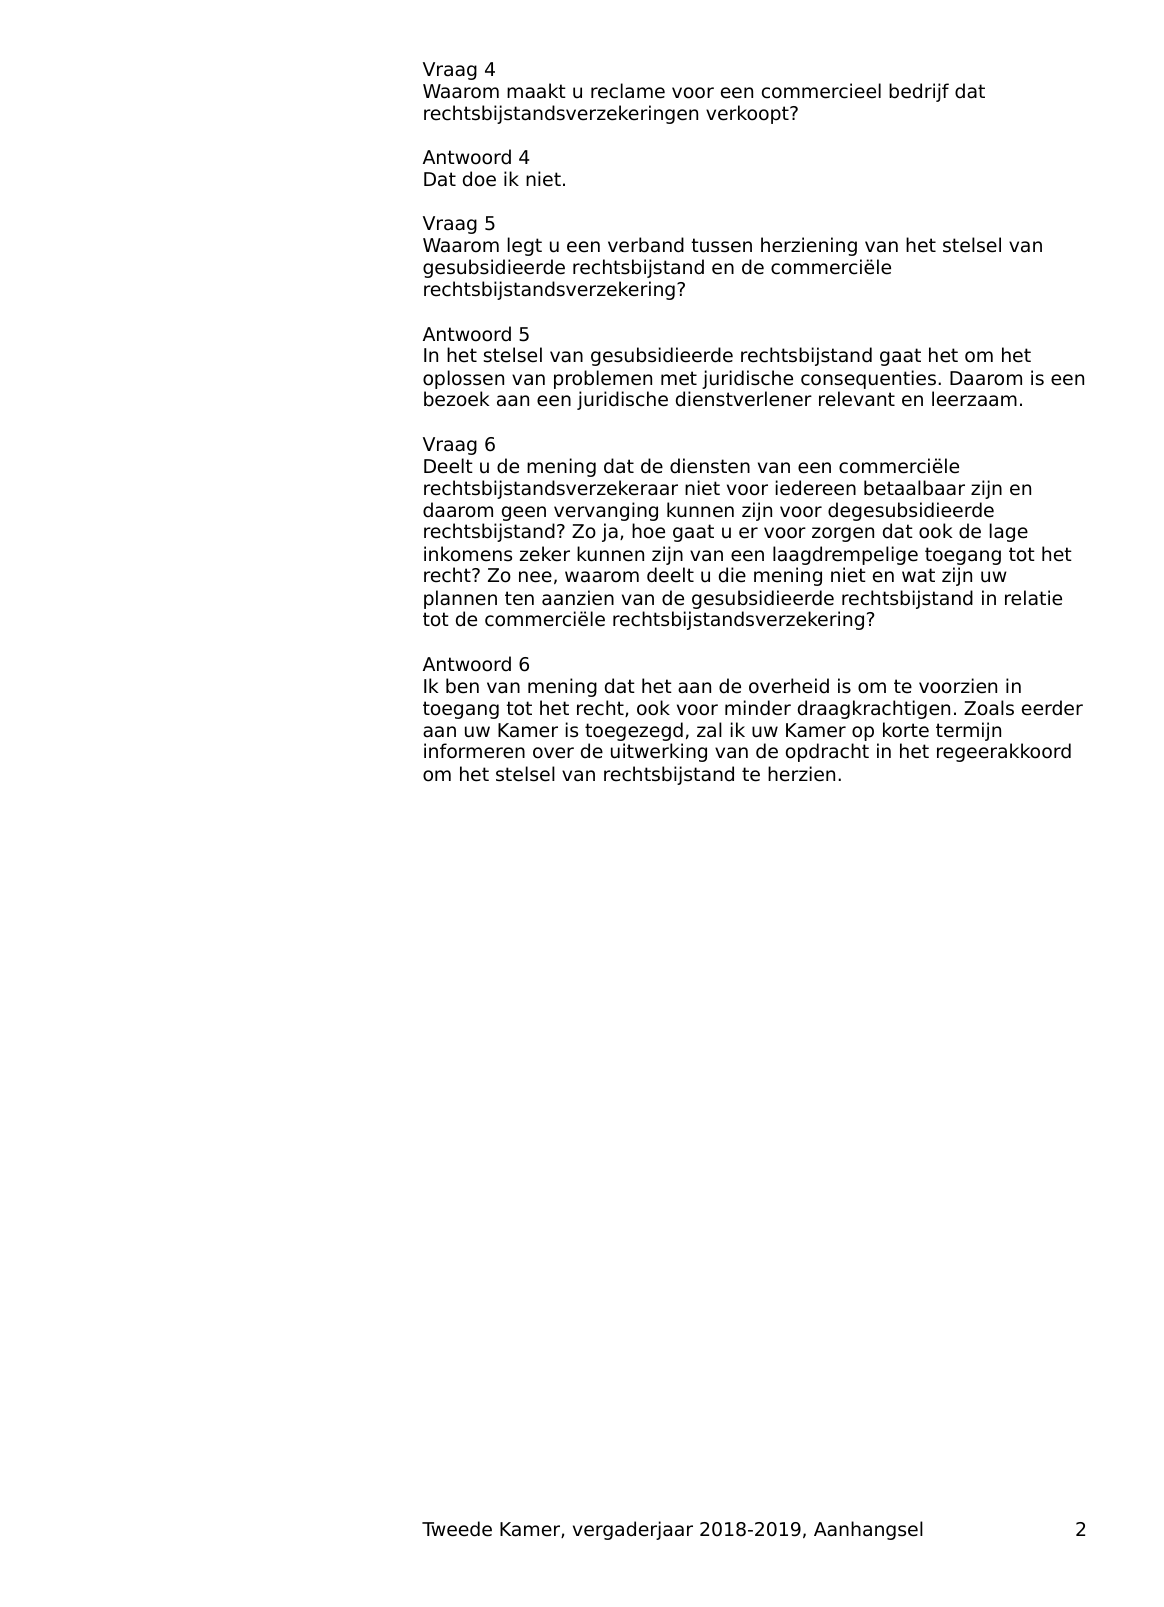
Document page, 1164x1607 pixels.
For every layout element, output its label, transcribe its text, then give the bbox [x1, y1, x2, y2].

text In het stelsel van gesubsidieerde rechtsbijstand gaat het om het oplossen van problemen met juridische consequenties. Daarom is een bezoek aan een juridische dienstverlener relevant en leerzaam. [422, 345, 1087, 411]
text Waarom maakt u reclame voor een commercieel bedrijf dat rechtsbijstandsverzekeringen verkoopt? [422, 81, 1087, 125]
text Vraag 4 [422, 59, 1087, 81]
text Antwoord 6 [422, 653, 1087, 676]
text Dat doe ik niet. [422, 169, 1087, 191]
text Antwoord 4 [422, 147, 1087, 169]
text Antwoord 5 [422, 323, 1087, 345]
text Vraag 5 [422, 213, 1087, 235]
text Waarom legt u een verband tussen herziening van het stelsel van gesubsidieerde rechtsbijstand en de commerciële rechtsbijstandsverzekering? [422, 235, 1087, 301]
text Deelt u de mening dat de diensten van een commerciële rechtsbijstandsverzekeraar niet voor iedereen betaalbaar zijn en daarom geen vervanging kunnen zijn voor degesubsidieerde rechtsbijstand? Zo ja, hoe gaat u er voor zorgen dat ook de lage inkomens zeker kunnen zijn van een laagdrempelige toegang tot het recht? Zo nee, waarom deelt u die mening niet en wat zijn uw plannen ten aanzien van de gesubsidieerde rechtsbijstand in relatie tot de commerciële rechtsbijstandsverzekering? [422, 456, 1087, 631]
text Vraag 6 [422, 433, 1087, 456]
text Ik ben van mening dat het aan de overheid is om te voorzien in toegang tot het recht, ook voor minder draagkrachtigen. Zoals eerder aan uw Kamer is toegezegd, zal ik uw Kamer op korte termijn informeren over de uitwerking van de opdracht in het regeerakkoord om het stelsel van rechtsbijstand te herzien. [422, 676, 1087, 785]
